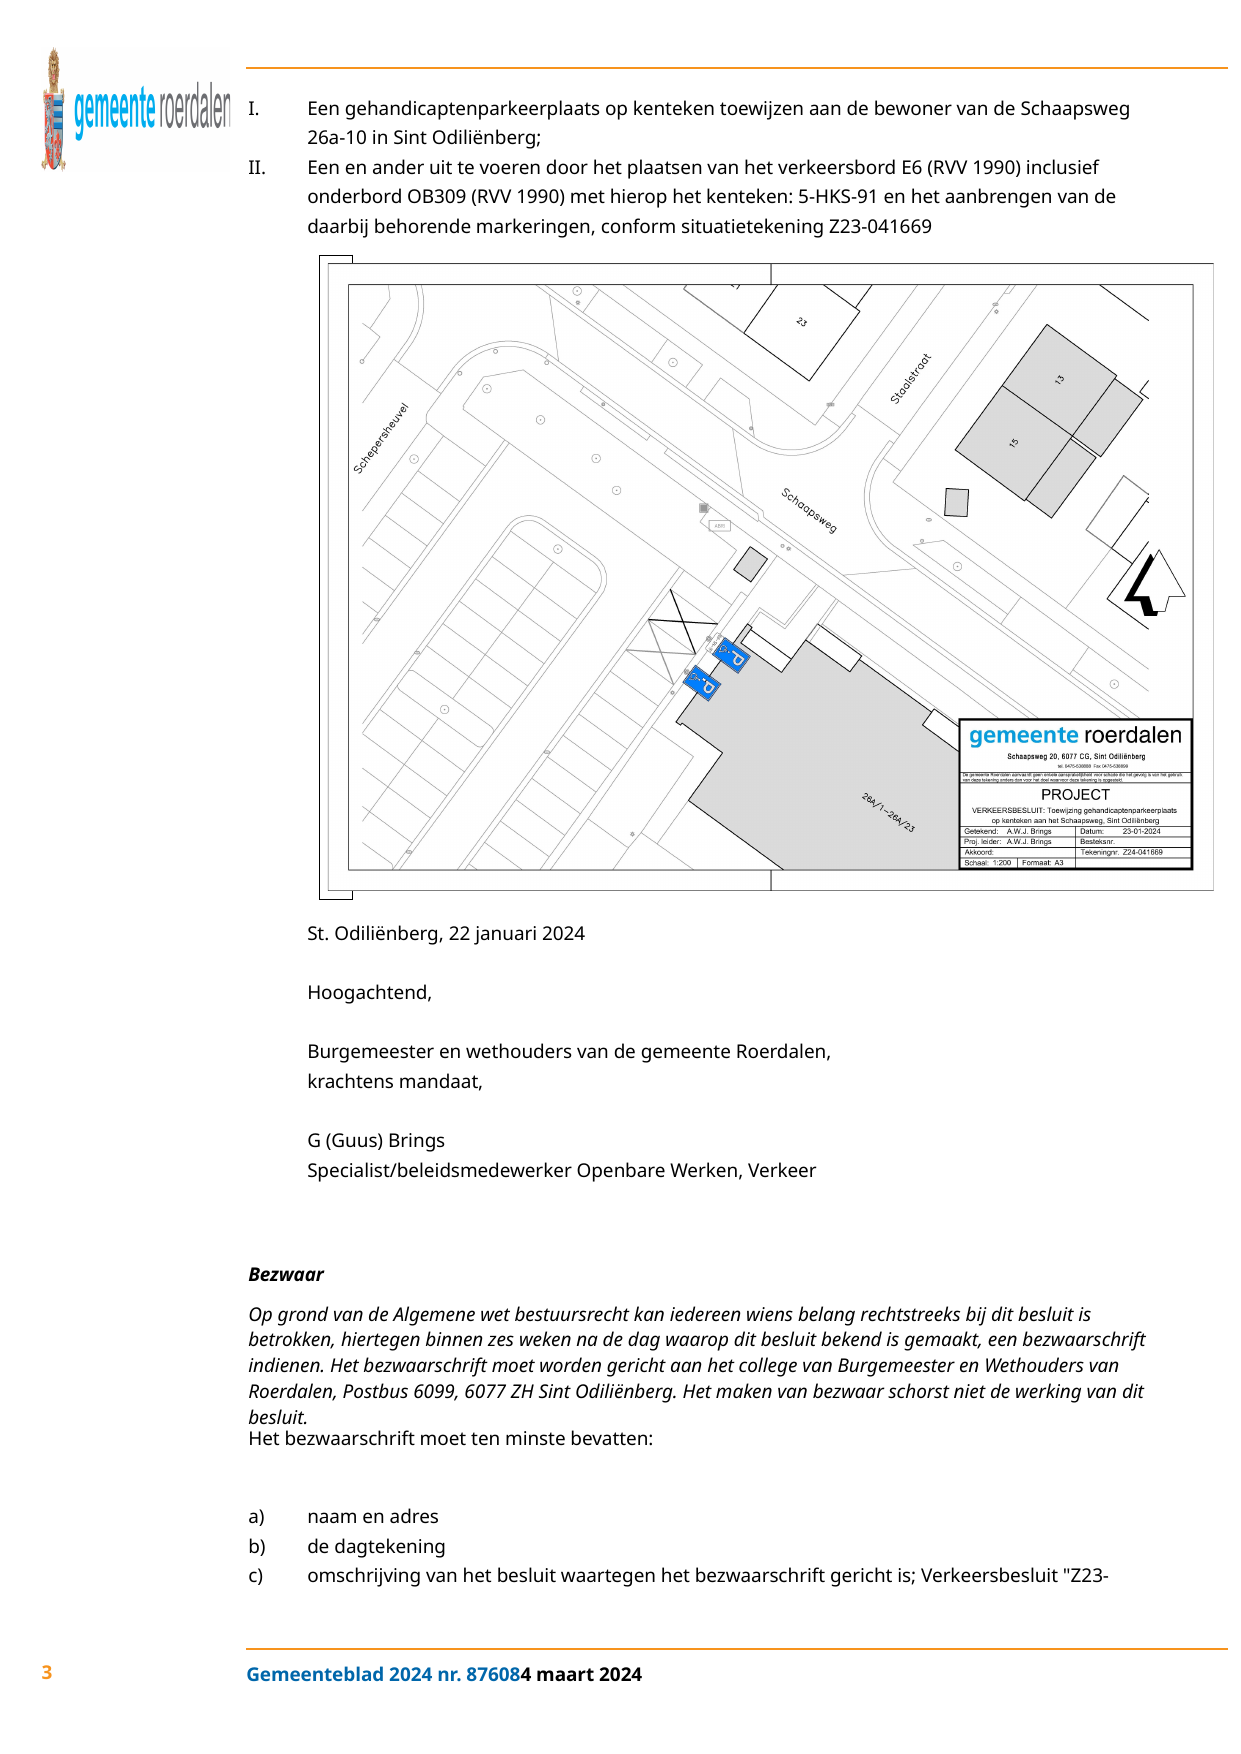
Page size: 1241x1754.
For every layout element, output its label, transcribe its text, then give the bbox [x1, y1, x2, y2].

picture [41, 47, 231, 172]
list G (Guus) Brings [248, 1127, 1152, 1153]
list omschrijving van het besluit waartegen het bezwaarschrift gericht is; Verkeersbesluit "Z23- [248, 1563, 1152, 1588]
list Een en ander uit te voeren door het plaatsen van het verkeersbord E6 (RVV 1990) inclusief onderbord OB309 (RVV 1990) met hierop het kenteken: 5-HKS-91 en het aanbrengen van de daarbij behorende markeringen, conform situatietekening Z23-041669 [248, 154, 1152, 239]
list Burgemeester en wethouders van de gemeente Roerdalen, [248, 1039, 1152, 1064]
list Specialist/beleidsmedewerker Openbare Werken, Verkeer [248, 1157, 1152, 1183]
list Een gehandicaptenparkeerplaats op kenteken toewijzen aan de bewoner van de Schaapsweg 26a-10 in Sint Odiliënberg; [248, 95, 1152, 150]
text Op grond van de Algemene wet bestuursrecht kan iedereen wiens belang rechtstreeks bij dit besluit is betrokken, hiertegen binnen zes weken na de dag waarop dit besluit bekend is gemaakt, een bezwaarschrift indienen. Het bezwaarschrift moet worden gericht aan het college van Burgemeester en Wethouders van Roerdalen, Postbus 6099, 6077 ZH Sint Odiliënberg. Het maken van bezwaar schorst niet de werking van dit besluit. [248, 1301, 1152, 1429]
list naam en adres [248, 1503, 1152, 1529]
text Het bezwaarschrift moet ten minste bevatten: [248, 1429, 1152, 1449]
list St. Odiliënberg, 22 januari 2024 [248, 920, 1152, 946]
list krachtens mandaat, [248, 1068, 1152, 1094]
list de dagtekening [248, 1533, 1152, 1559]
picture [327, 263, 1214, 891]
list Hoogachtend, [248, 979, 1152, 1005]
text Bezwaar [248, 1262, 1152, 1287]
